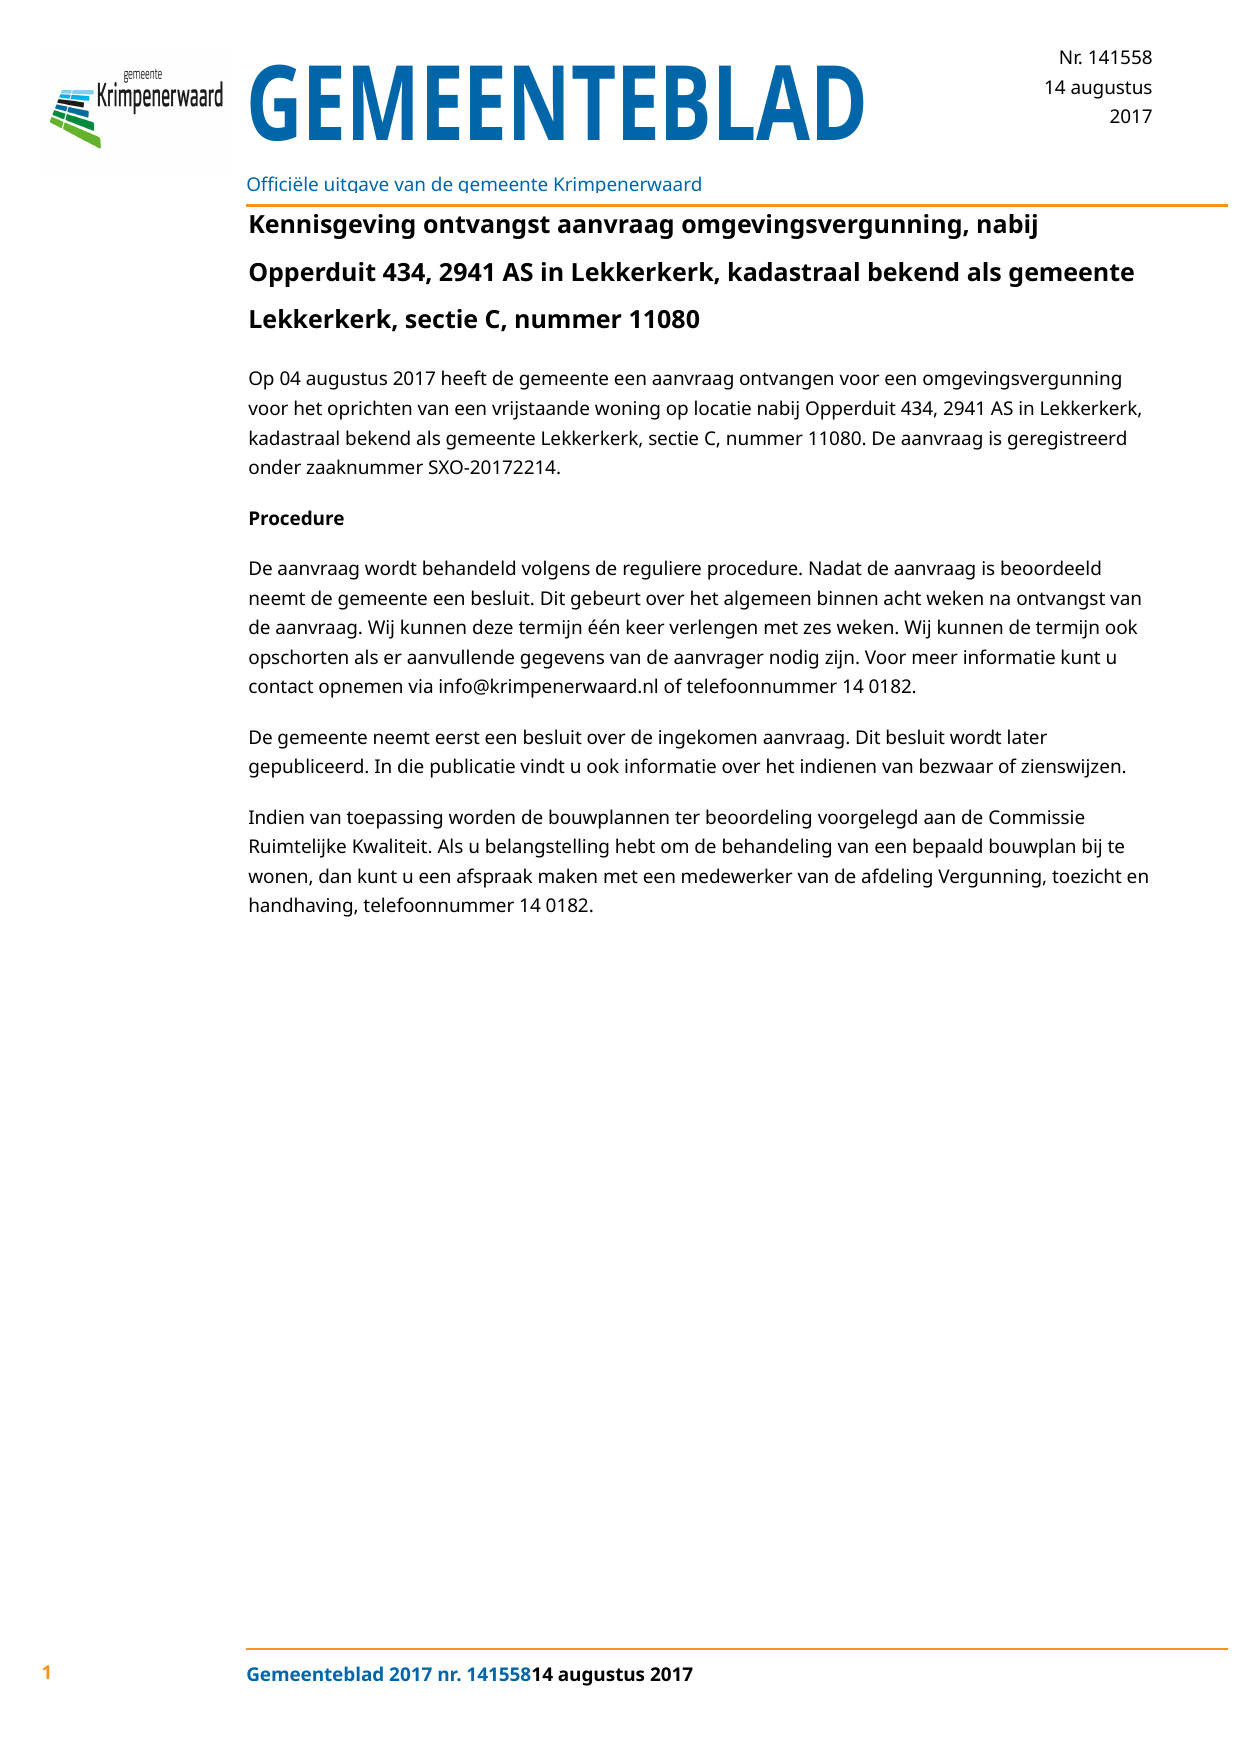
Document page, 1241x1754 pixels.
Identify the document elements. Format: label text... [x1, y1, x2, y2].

text De gemeente neemt eerst een besluit over de ingekomen aanvraag. Dit besluit wordt later gepubliceerd. In die publicatie vindt u ook informatie over het indienen van bezwaar of zienswijzen. [248, 724, 1152, 779]
text Procedure [248, 505, 1152, 530]
text Kennisgeving ontvangst aanvraag omgevingsvergunning, nabij Opperduit 434, 2941 AS in Lekkerkerk, kadastraal bekend als gemeente Lekkerkerk, sectie C, nummer 11080 [248, 207, 1152, 336]
picture [41, 47, 231, 172]
text Op 04 augustus 2017 heeft de gemeente een aanvraag ontvangen voor een omgevingsvergunning voor het oprichten van een vrijstaande woning op locatie nabij Opperduit 434, 2941 AS in Lekkerkerk, kadastraal bekend als gemeente Lekkerkerk, sectie C, nummer 11080. De aanvraag is geregistreerd onder zaaknummer SXO-20172214. [248, 366, 1152, 480]
text Indien van toepassing worden de bouwplannen ter beoordeling voorgelegd aan de Commissie Ruimtelijke Kwaliteit. Als u belangstelling hebt om de behandeling van een bepaald bouwplan bij te wonen, dan kunt u een afspraak maken met een medewerker van de afdeling Vergunning, toezicht en handhaving, telefoonnummer 14 0182. [248, 804, 1152, 918]
text De aanvraag wordt behandeld volgens de reguliere procedure. Nadat de aanvraag is beoordeeld neemt de gemeente een besluit. Dit gebeurt over het algemeen binnen acht weken na ontvangst van de aanvraag. Wij kunnen deze termijn één keer verlengen met zes weken. Wij kunnen de termijn ook opschorten als er aanvullende gegevens van de aanvrager nodig zijn. Voor meer informatie kunt u contact opnemen via info@krimpenerwaard.nl of telefoonnummer 14 0182. [248, 555, 1152, 699]
